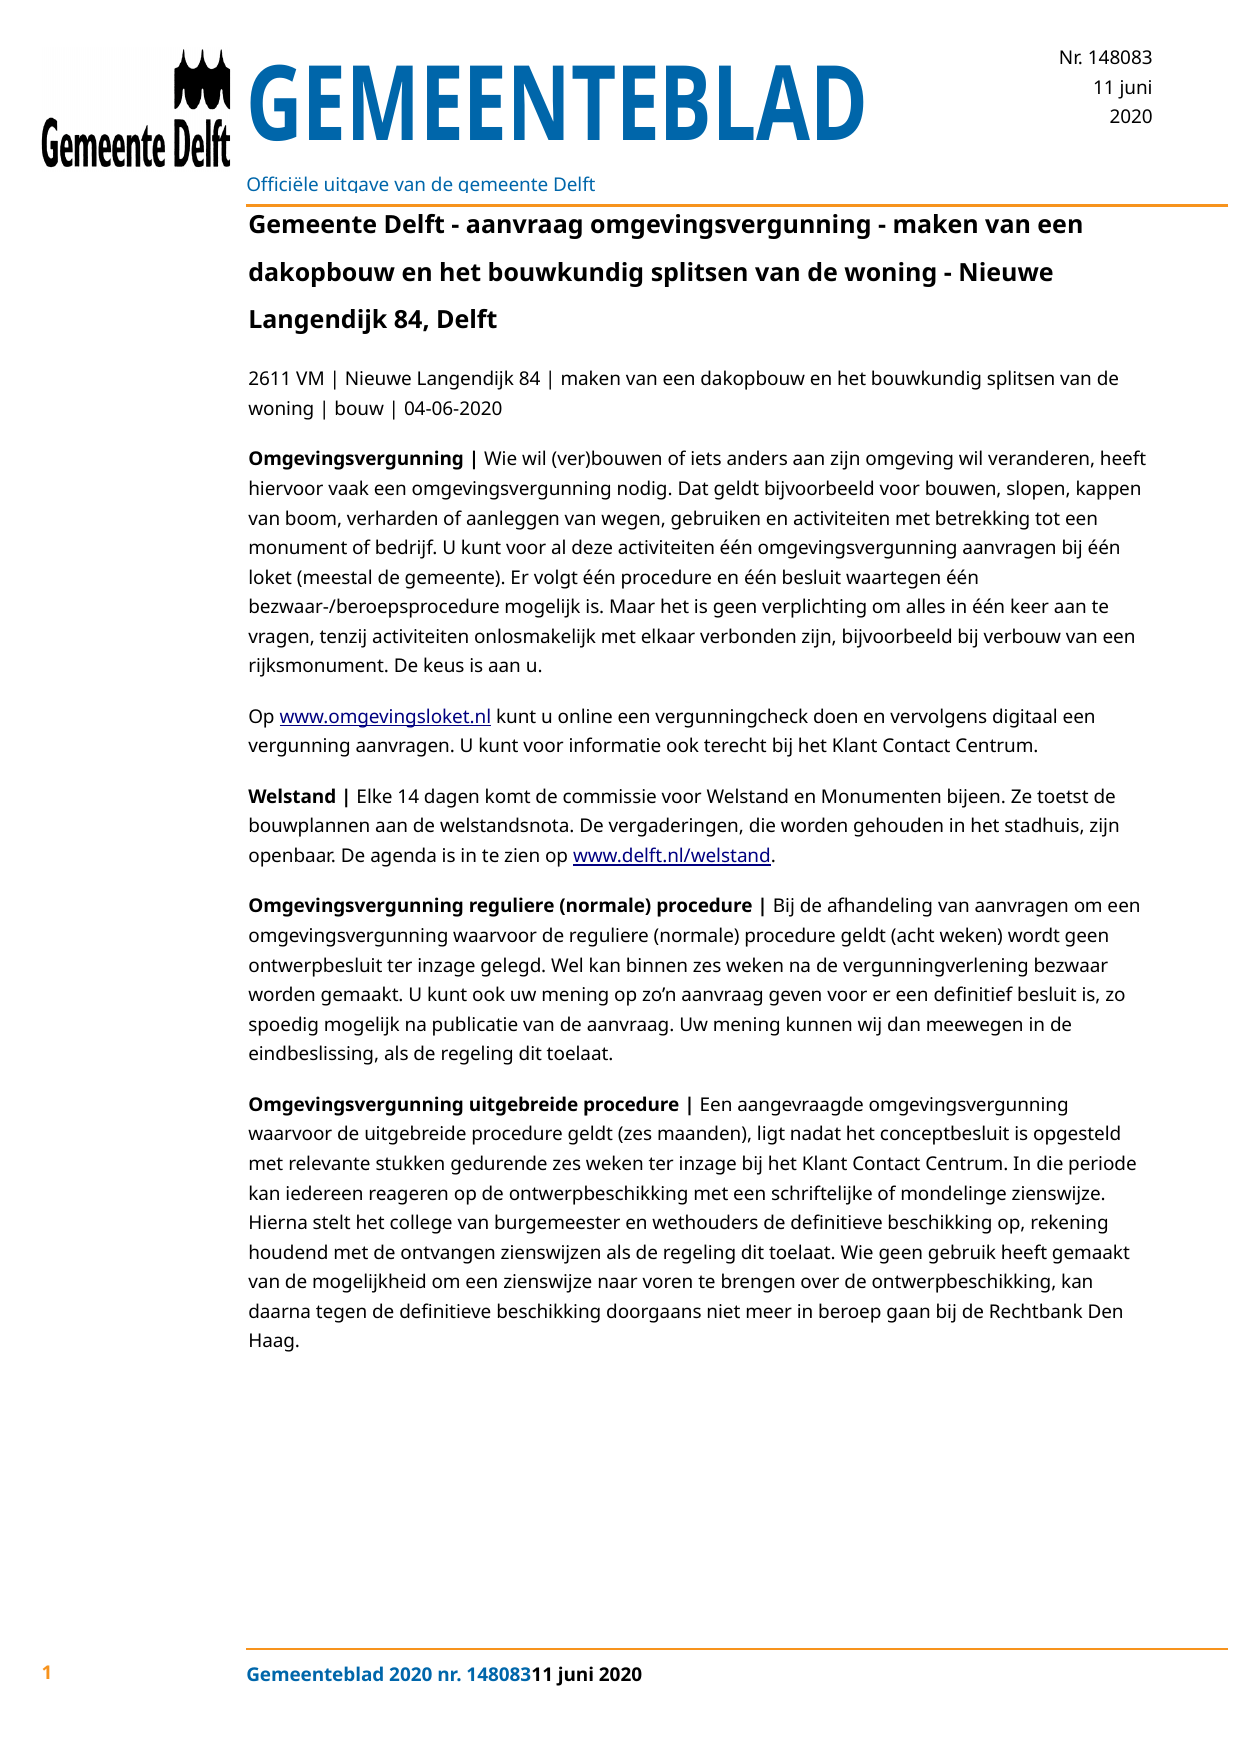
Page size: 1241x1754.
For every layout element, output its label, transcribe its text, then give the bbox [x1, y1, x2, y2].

text Omgevingsvergunning reguliere (normale) procedure | Bij de afhandeling van aanvragen om een omgevingsvergunning waarvoor de reguliere (normale) procedure geldt (acht weken) wordt geen ontwerpbesluit ter inzage gelegd. Wel kan binnen zes weken na de vergunningverlening bezwaar worden gemaakt. U kunt ook uw mening op zo’n aanvraag geven voor er een definitief besluit is, zo spoedig mogelijk na publicatie van de aanvraag. Uw mening kunnen wij dan meewegen in de eindbeslissing, als de regeling dit toelaat. [248, 893, 1152, 1066]
text 2611 VM | Nieuwe Langendijk 84 | maken van een dakopbouw en het bouwkundig splitsen van de woning | bouw | 04-06-2020 [248, 366, 1152, 421]
text Op www.omgevingsloket.nl kunt u online een vergunningcheck doen en vervolgens digitaal een vergunning aanvragen. U kunt voor informatie ook terecht bij het Klant Contact Centrum. [248, 703, 1152, 758]
text Omgevingsvergunning | Wie wil (ver)bouwen of iets anders aan zijn omgeving wil veranderen, heeft hiervoor vaak een omgevingsvergunning nodig. Dat geldt bijvoorbeeld voor bouwen, slopen, kappen van boom, verharden of aanleggen van wegen, gebruiken en activiteiten met betrekking tot een monument of bedrijf. U kunt voor al deze activiteiten één omgevingsvergunning aanvragen bij één loket (meestal de gemeente). Er volgt één procedure en één besluit waartegen één bezwaar-/beroepsprocedure mogelijk is. Maar het is geen verplichting om alles in één keer aan te vragen, tenzij activiteiten onlosmakelijk met elkaar verbonden zijn, bijvoorbeeld bij verbouw van een rijksmonument. De keus is aan u. [248, 446, 1152, 678]
text Gemeente Delft - aanvraag omgevingsvergunning - maken van een dakopbouw en het bouwkundig splitsen van de woning - Nieuwe Langendijk 84, Delft [248, 207, 1152, 336]
text Omgevingsvergunning uitgebreide procedure | Een aangevraagde omgevingsvergunning waarvoor de uitgebreide procedure geldt (zes maanden), ligt nadat het conceptbesluit is opgesteld met relevante stukken gedurende zes weken ter inzage bij het Klant Contact Centrum. In die periode kan iedereen reageren op de ontwerpbeschikking met een schriftelijke of mondelinge zienswijze. Hierna stelt het college van burgemeester en wethouders de definitieve beschikking op, rekening houdend met de ontvangen zienswijzen als de regeling dit toelaat. Wie geen gebruik heeft gemaakt van de mogelijkheid om een zienswijze naar voren te brengen over de ontwerpbeschikking, kan daarna tegen de definitieve beschikking doorgaans niet meer in beroep gaan bij de Rechtbank Den Haag. [248, 1091, 1152, 1353]
picture [41, 47, 231, 172]
text Welstand | Elke 14 dagen komt de commissie voor Welstand en Monumenten bijeen. Ze toetst de bouwplannen aan de welstandsnota. De vergaderingen, die worden gehouden in het stadhuis, zijn openbaar. De agenda is in te zien op www.delft.nl/welstand. [248, 783, 1152, 868]
